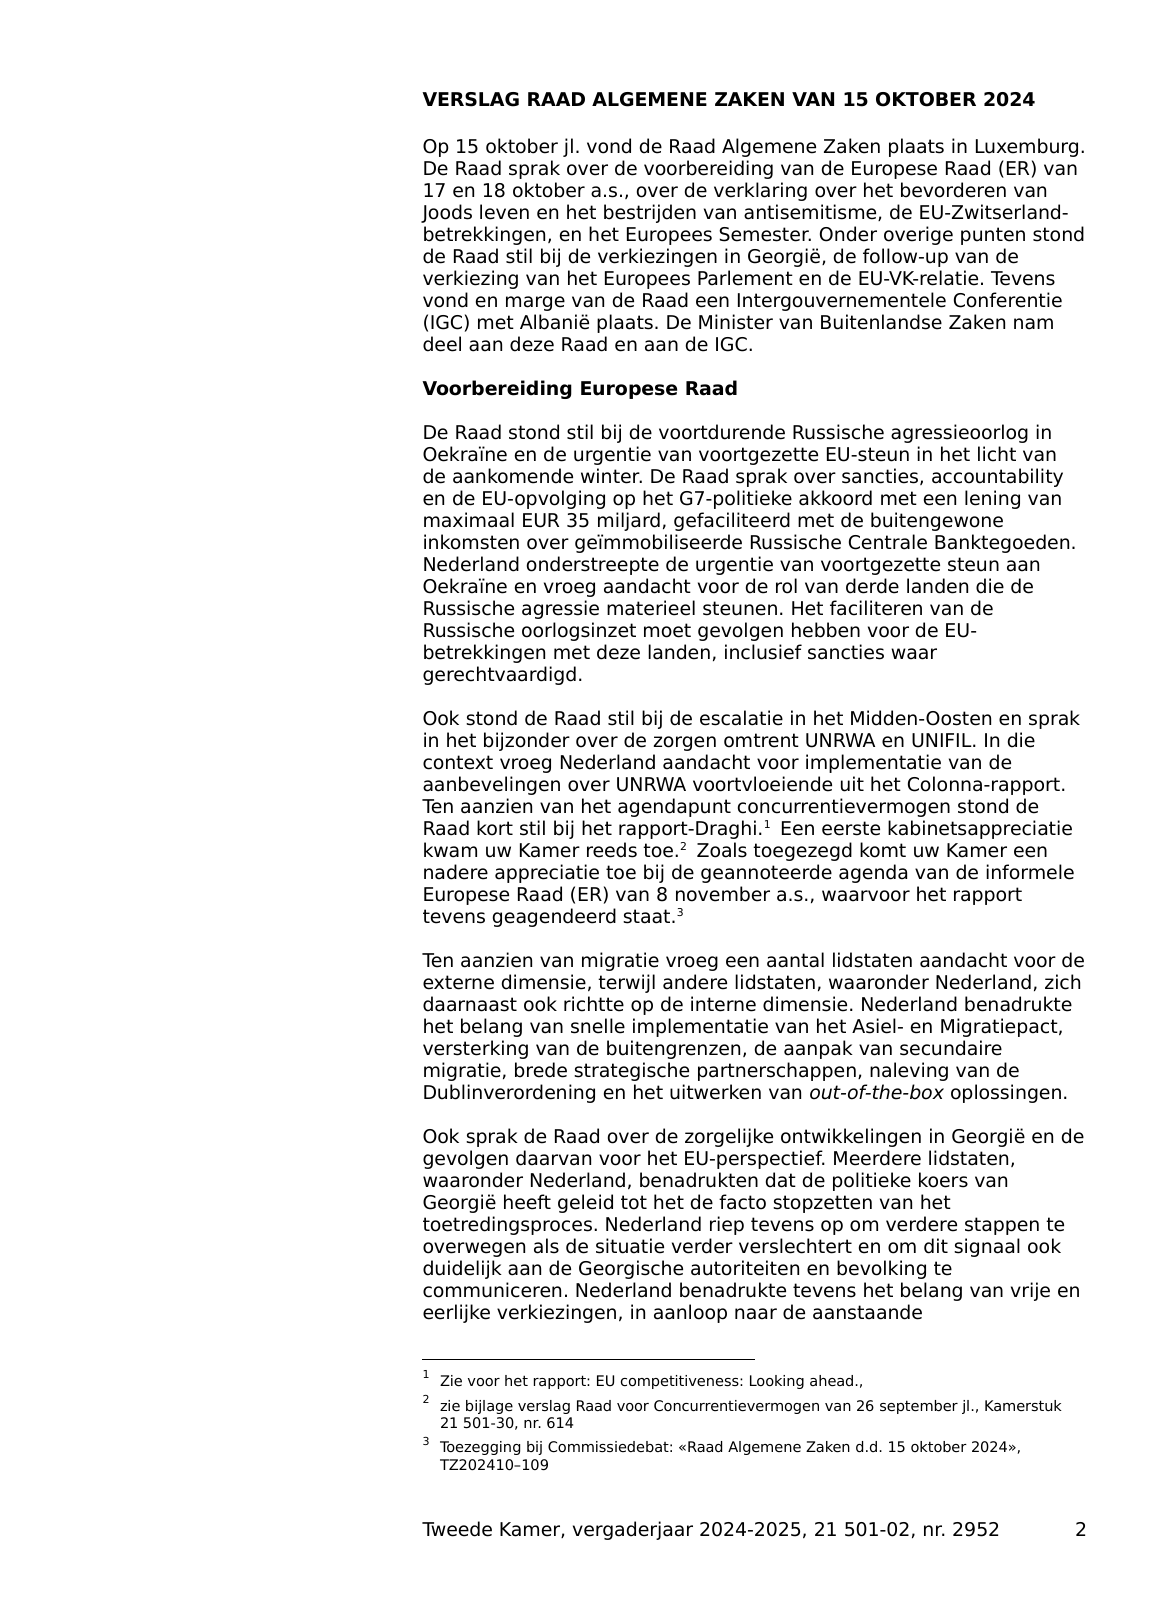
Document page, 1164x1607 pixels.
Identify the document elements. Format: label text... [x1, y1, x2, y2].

subtitle Voorbereiding Europese Raad [422, 378, 1087, 400]
text Ten aanzien van migratie vroeg een aantal lidstaten aandacht voor de externe dimensie, terwijl andere lidstaten, waaronder Nederland, zich daarnaast ook richtte op de interne dimensie. Nederland benadrukte het belang van snelle implementatie van het Asiel- en Migratiepact, versterking van de buitengrenzen, de aanpak van secundaire migratie, brede strategische partnerschappen, naleving van de Dublinverordening en het uitwerken van out-of-the-box oplossingen. [422, 950, 1087, 1104]
text Toezegging bij Commissiedebat: «Raad Algemene Zaken d.d. 15 oktober 2024», TZ202410–109 [422, 1435, 1087, 1474]
text zie bijlage verslag Raad voor Concurrentievermogen van 26 september jl., Kamerstuk 21 501-30, nr. 614 [422, 1393, 1087, 1432]
text Zie voor het rapport: EU competitiveness: Looking ahead., [422, 1368, 1087, 1391]
text Ook sprak de Raad over de zorgelijke ontwikkelingen in Georgië en de gevolgen daarvan voor het EU-perspectief. Meerdere lidstaten, waaronder Nederland, benadrukten dat de politieke koers van Georgië heeft geleid tot het de facto stopzetten van het toetredingsproces. Nederland riep tevens op om verdere stappen te overwegen als de situatie verder verslechtert en om dit signaal ook duidelijk aan de Georgische autoriteiten en bevolking te communiceren. Nederland benadrukte tevens het belang van vrije en eerlijke verkiezingen, in aanloop naar de aanstaande [422, 1126, 1087, 1324]
text Op 15 oktober jl. vond de Raad Algemene Zaken plaats in Luxemburg. De Raad sprak over de voorbereiding van de Europese Raad (ER) van 17 en 18 oktober a.s., over de verklaring over het bevorderen van Joods leven en het bestrijden van antisemitisme, de EU-Zwitserland-betrekkingen, en het Europees Semester. Onder overige punten stond de Raad stil bij de verkiezingen in Georgië, de follow-up van de verkiezing van het Europees Parlement en de EU-VK-relatie. Tevens vond en marge van de Raad een Intergouvernementele Conferentie (IGC) met Albanië plaats. De Minister van Buitenlandse Zaken nam deel aan deze Raad en aan de IGC. [422, 136, 1087, 356]
text Ook stond de Raad stil bij de escalatie in het Midden-Oosten en sprak in het bijzonder over de zorgen omtrent UNRWA en UNIFIL. In die context vroeg Nederland aandacht voor implementatie van de aanbevelingen over UNRWA voortvloeiende uit het Colonna-rapport. Ten aanzien van het agendapunt concurrentievermogen stond de Raad kort stil bij het rapport-Draghi. Een eerste kabinetsappreciatie kwam uw Kamer reeds toe. Zoals toegezegd komt uw Kamer een nadere appreciatie toe bij de geannoteerde agenda van de informele Europese Raad (ER) van 8 november a.s., waarvoor het rapport tevens geagendeerd staat. [422, 708, 1087, 928]
text De Raad stond stil bij de voortdurende Russische agressieoorlog in Oekraïne en de urgentie van voortgezette EU-steun in het licht van de aankomende winter. De Raad sprak over sancties, accountability en de EU-opvolging op het G7-politieke akkoord met een lening van maximaal EUR 35 miljard, gefaciliteerd met de buitengewone inkomsten over geïmmobiliseerde Russische Centrale Banktegoeden. Nederland onderstreepte de urgentie van voortgezette steun aan Oekraïne en vroeg aandacht voor de rol van derde landen die de Russische agressie materieel steunen. Het faciliteren van de Russische oorlogsinzet moet gevolgen hebben voor de EU-betrekkingen met deze landen, inclusief sancties waar gerechtvaardigd. [422, 422, 1087, 686]
subtitle VERSLAG RAAD ALGEMENE ZAKEN VAN 15 OKTOBER 2024 [422, 89, 1087, 111]
